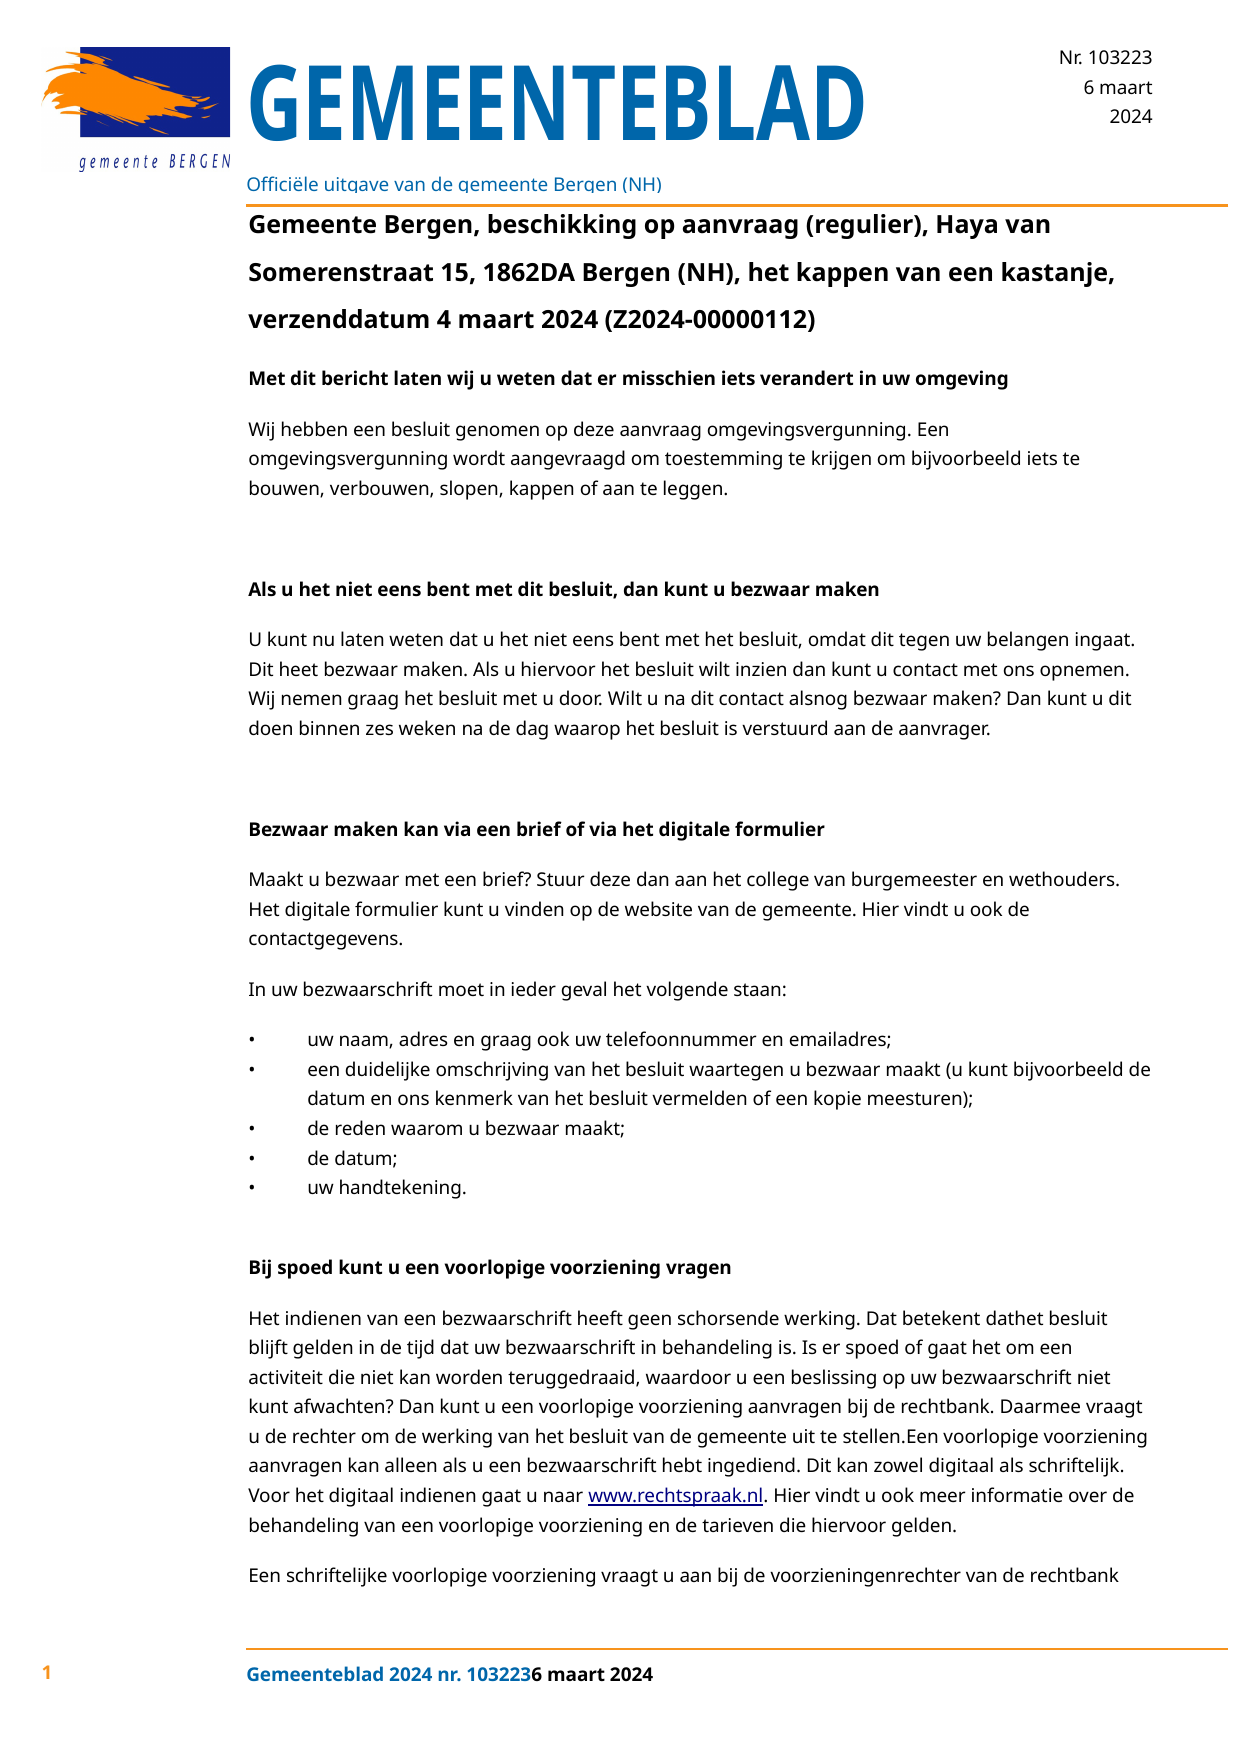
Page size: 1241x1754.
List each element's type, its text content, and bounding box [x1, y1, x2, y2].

list de reden waarom u bezwaar maakt; [248, 1115, 1152, 1141]
text Maakt u bezwaar met een brief? Stuur deze dan aan het college van burgemeester en wethouders. Het digitale formulier kunt u vinden op de website van de gemeente. Hier vindt u ook de contactgegevens. [248, 866, 1152, 951]
text U kunt nu laten weten dat u het niet eens bent met het besluit, omdat dit tegen uw belangen ingaat. Dit heet bezwaar maken. Als u hiervoor het besluit wilt inzien dan kunt u contact met ons opnemen. Wij nemen graag het besluit met u door. Wilt u na dit contact alsnog bezwaar maken? Dan kunt u dit doen binnen zes weken na de dag waarop het besluit is verstuurd aan de aanvrager. [248, 626, 1152, 741]
list de datum; [248, 1145, 1152, 1170]
text Gemeente Bergen, beschikking op aanvraag (regulier), Haya van Somerenstraat 15, 1862DA Bergen (NH), het kappen van een kastanje, verzenddatum 4 maart 2024 (Z2024-00000112) [248, 207, 1152, 336]
text Wij hebben een besluit genomen op deze aanvraag omgevingsvergunning. Een omgevingsvergunning wordt aangevraagd om toestemming te krijgen om bijvoorbeeld iets te bouwen, verbouwen, slopen, kappen of aan te leggen. [248, 416, 1152, 501]
text Met dit bericht laten wij u weten dat er misschien iets verandert in uw omgeving [248, 366, 1152, 391]
text Bij spoed kunt u een voorlopige voorziening vragen [248, 1254, 1152, 1280]
text Een schriftelijke voorlopige voorziening vraagt u aan bij de voorzieningenrechter van de rechtbank [248, 1562, 1152, 1588]
list uw handtekening. [248, 1174, 1152, 1200]
list uw naam, adres en graag ook uw telefoonnummer en emailadres; [248, 1026, 1152, 1052]
picture [41, 47, 231, 172]
text In uw bezwaarschrift moet in ieder geval het volgende staan: [248, 976, 1152, 1002]
text Als u het niet eens bent met dit besluit, dan kunt u bezwaar maken [248, 576, 1152, 602]
text Bezwaar maken kan via een brief of via het digitale formulier [248, 816, 1152, 842]
list een duidelijke omschrijving van het besluit waartegen u bezwaar maakt (u kunt bijvoorbeeld de datum en ons kenmerk van het besluit vermelden of een kopie meesturen); [248, 1056, 1152, 1111]
text Het indienen van een bezwaarschrift heeft geen schorsende werking. Dat betekent dathet besluit blijft gelden in de tijd dat uw bezwaarschrift in behandeling is. Is er spoed of gaat het om een activiteit die niet kan worden teruggedraaid, waardoor u een beslissing op uw bezwaarschrift niet kunt afwachten? Dan kunt u een voorlopige voorziening aanvragen bij de rechtbank. Daarmee vraagt u de rechter om de werking van het besluit van de gemeente uit te stellen.Een voorlopige voorziening aanvragen kan alleen als u een bezwaarschrift hebt ingediend. Dit kan zowel digitaal als schriftelijk. Voor het digitaal indienen gaat u naar www.rechtspraak.nl. Hier vindt u ook meer informatie over de behandeling van een voorlopige voorziening en de tarieven die hiervoor gelden. [248, 1305, 1152, 1537]
